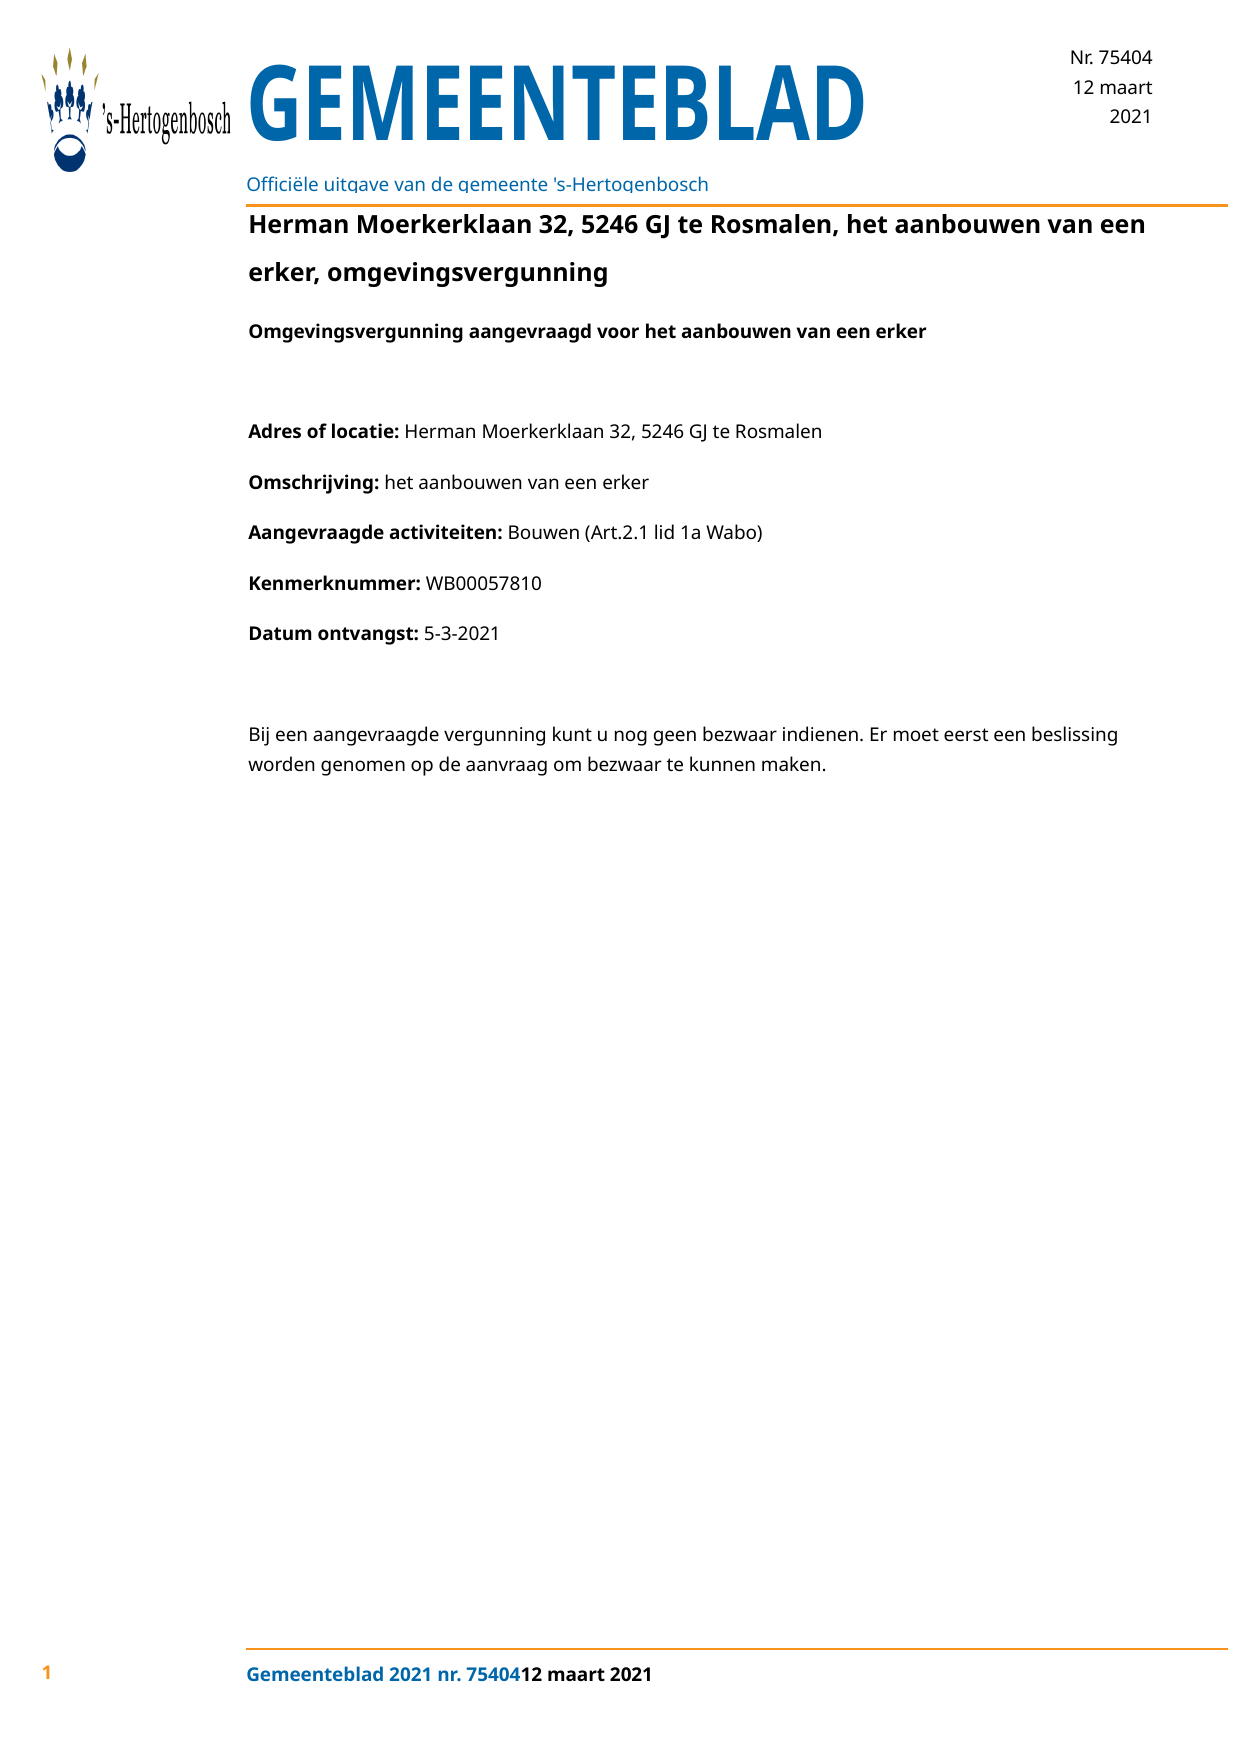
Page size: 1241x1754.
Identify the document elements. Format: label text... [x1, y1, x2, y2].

text Datum ontvangst: 5-3-2021 [248, 620, 1152, 646]
text Kenmerknummer: WB00057810 [248, 570, 1152, 596]
text Adres of locatie: Herman Moerkerklaan 32, 5246 GJ te Rosmalen [248, 419, 1152, 444]
picture [41, 47, 231, 172]
text Aangevraagde activiteiten: Bouwen (Art.2.1 lid 1a Wabo) [248, 519, 1152, 545]
text Omgevingsvergunning aangevraagd voor het aanbouwen van een erker [248, 318, 1152, 344]
text Bij een aangevraagde vergunning kunt u nog geen bezwaar indienen. Er moet eerst een beslissing worden genomen op de aanvraag om bezwaar te kunnen maken. [248, 721, 1152, 777]
text Omschrijving: het aanbouwen van een erker [248, 469, 1152, 495]
text Herman Moerkerklaan 32, 5246 GJ te Rosmalen, het aanbouwen van een erker, omgevingsvergunning [248, 207, 1152, 288]
